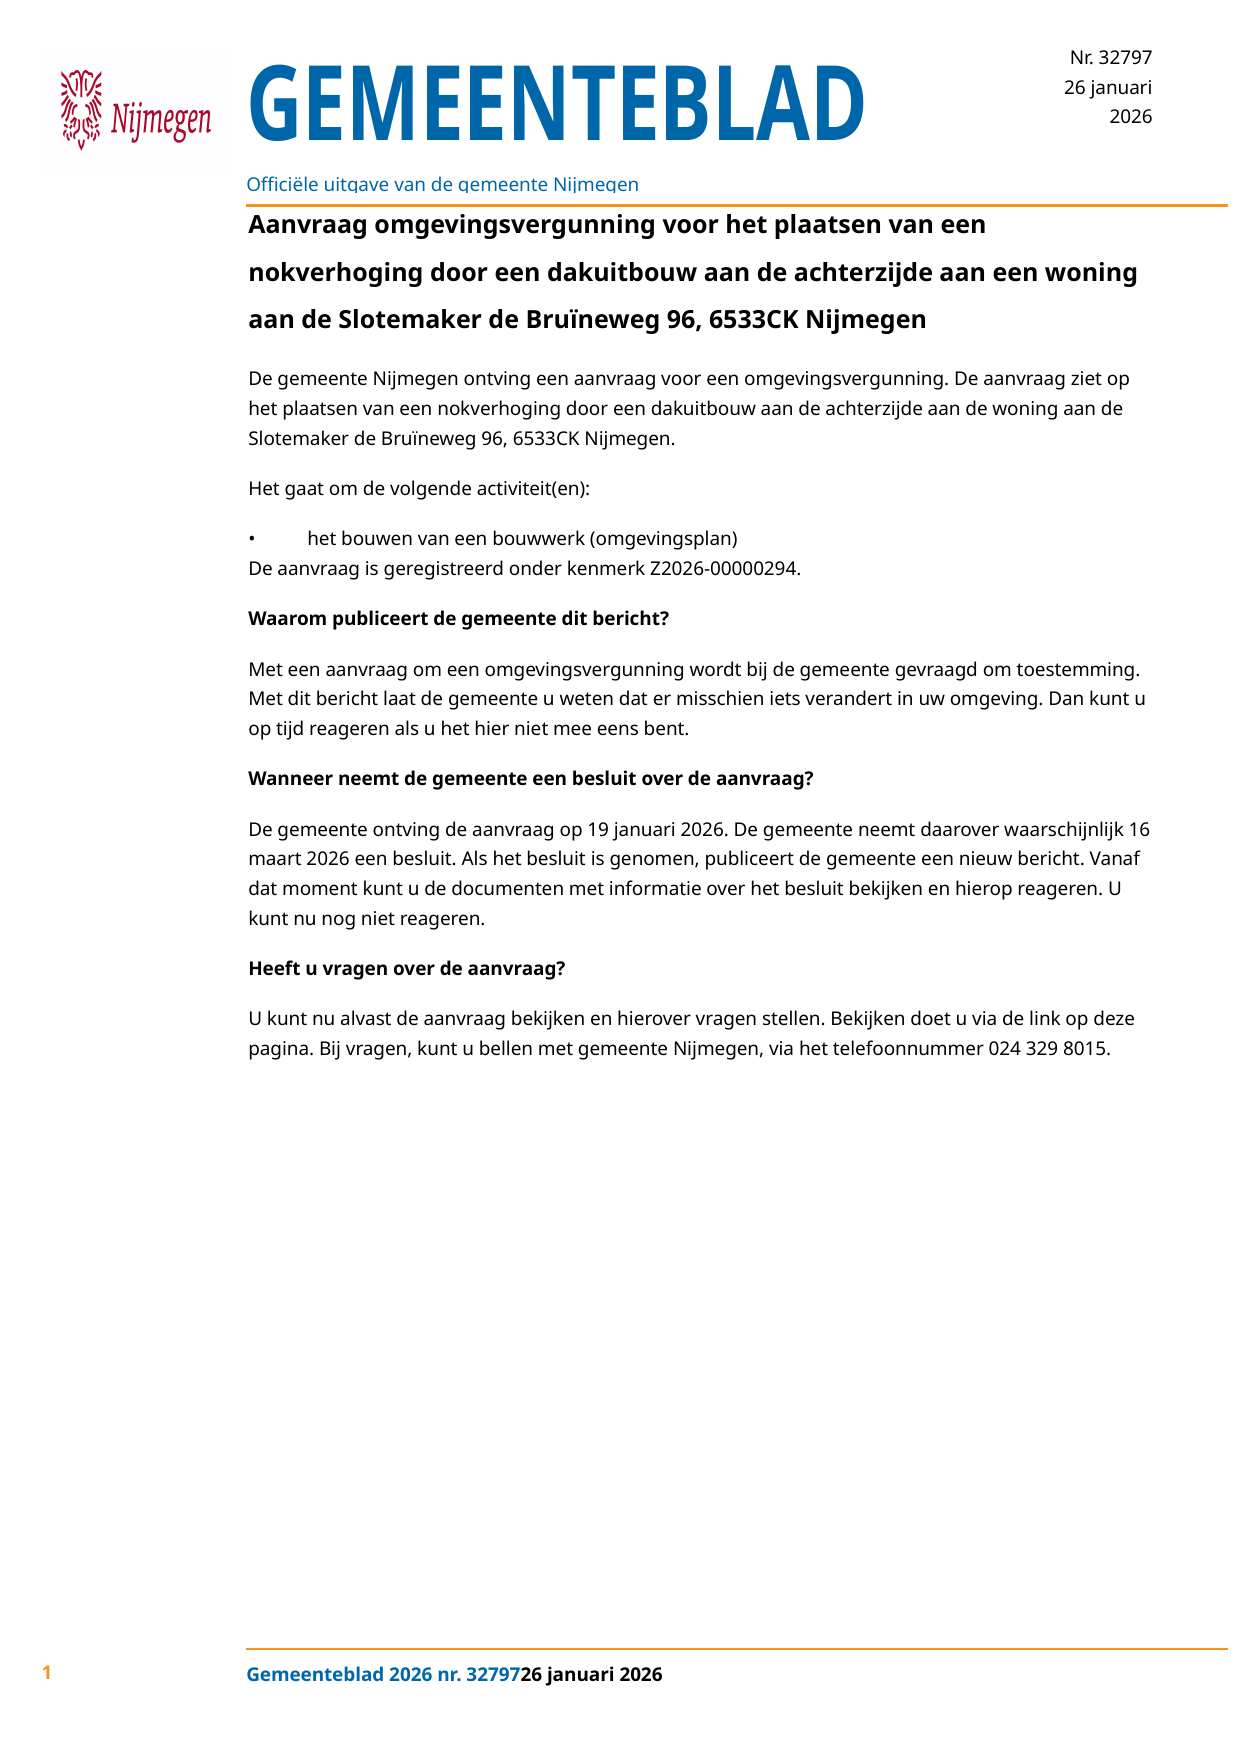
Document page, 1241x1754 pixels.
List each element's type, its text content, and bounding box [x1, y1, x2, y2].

text Het gaat om de volgende activiteit(en): [248, 475, 1152, 501]
text U kunt nu alvast de aanvraag bekijken en hierover vragen stellen. Bekijken doet u via de link op deze pagina. Bij vragen, kunt u bellen met gemeente Nijmegen, via het telefoonnummer 024 329 8015. [248, 1006, 1152, 1061]
text Aanvraag omgevingsvergunning voor het plaatsen van een nokverhoging door een dakuitbouw aan de achterzijde aan een woning aan de Slotemaker de Bruïneweg 96, 6533CK Nijmegen [248, 207, 1152, 336]
text Wanneer neemt de gemeente een besluit over de aanvraag? [248, 766, 1152, 791]
list het bouwen van een bouwwerk (omgevingsplan) [248, 526, 1152, 551]
text Met een aanvraag om een omgevingsvergunning wordt bij de gemeente gevraagd om toestemming. Met dit bericht laat de gemeente u weten dat er misschien iets verandert in uw omgeving. Dan kunt u op tijd reageren als u het hier niet mee eens bent. [248, 656, 1152, 741]
text De gemeente ontving de aanvraag op 19 januari 2026. De gemeente neemt daarover waarschijnlijk 16 maart 2026 een besluit. Als het besluit is genomen, publiceert de gemeente een nieuw bericht. Vanaf dat moment kunt u de documenten met informatie over het besluit bekijken en hierop reageren. U kunt nu nog niet reageren. [248, 816, 1152, 930]
text De aanvraag is geregistreerd onder kenmerk Z2026-00000294. [248, 555, 1152, 581]
text Heeft u vragen over de aanvraag? [248, 955, 1152, 981]
text Waarom publiceert de gemeente dit bericht? [248, 606, 1152, 631]
text De gemeente Nijmegen ontving een aanvraag voor een omgevingsvergunning. De aanvraag ziet op het plaatsen van een nokverhoging door een dakuitbouw aan de achterzijde aan de woning aan de Slotemaker de Bruïneweg 96, 6533CK Nijmegen. [248, 366, 1152, 450]
picture [41, 47, 231, 172]
